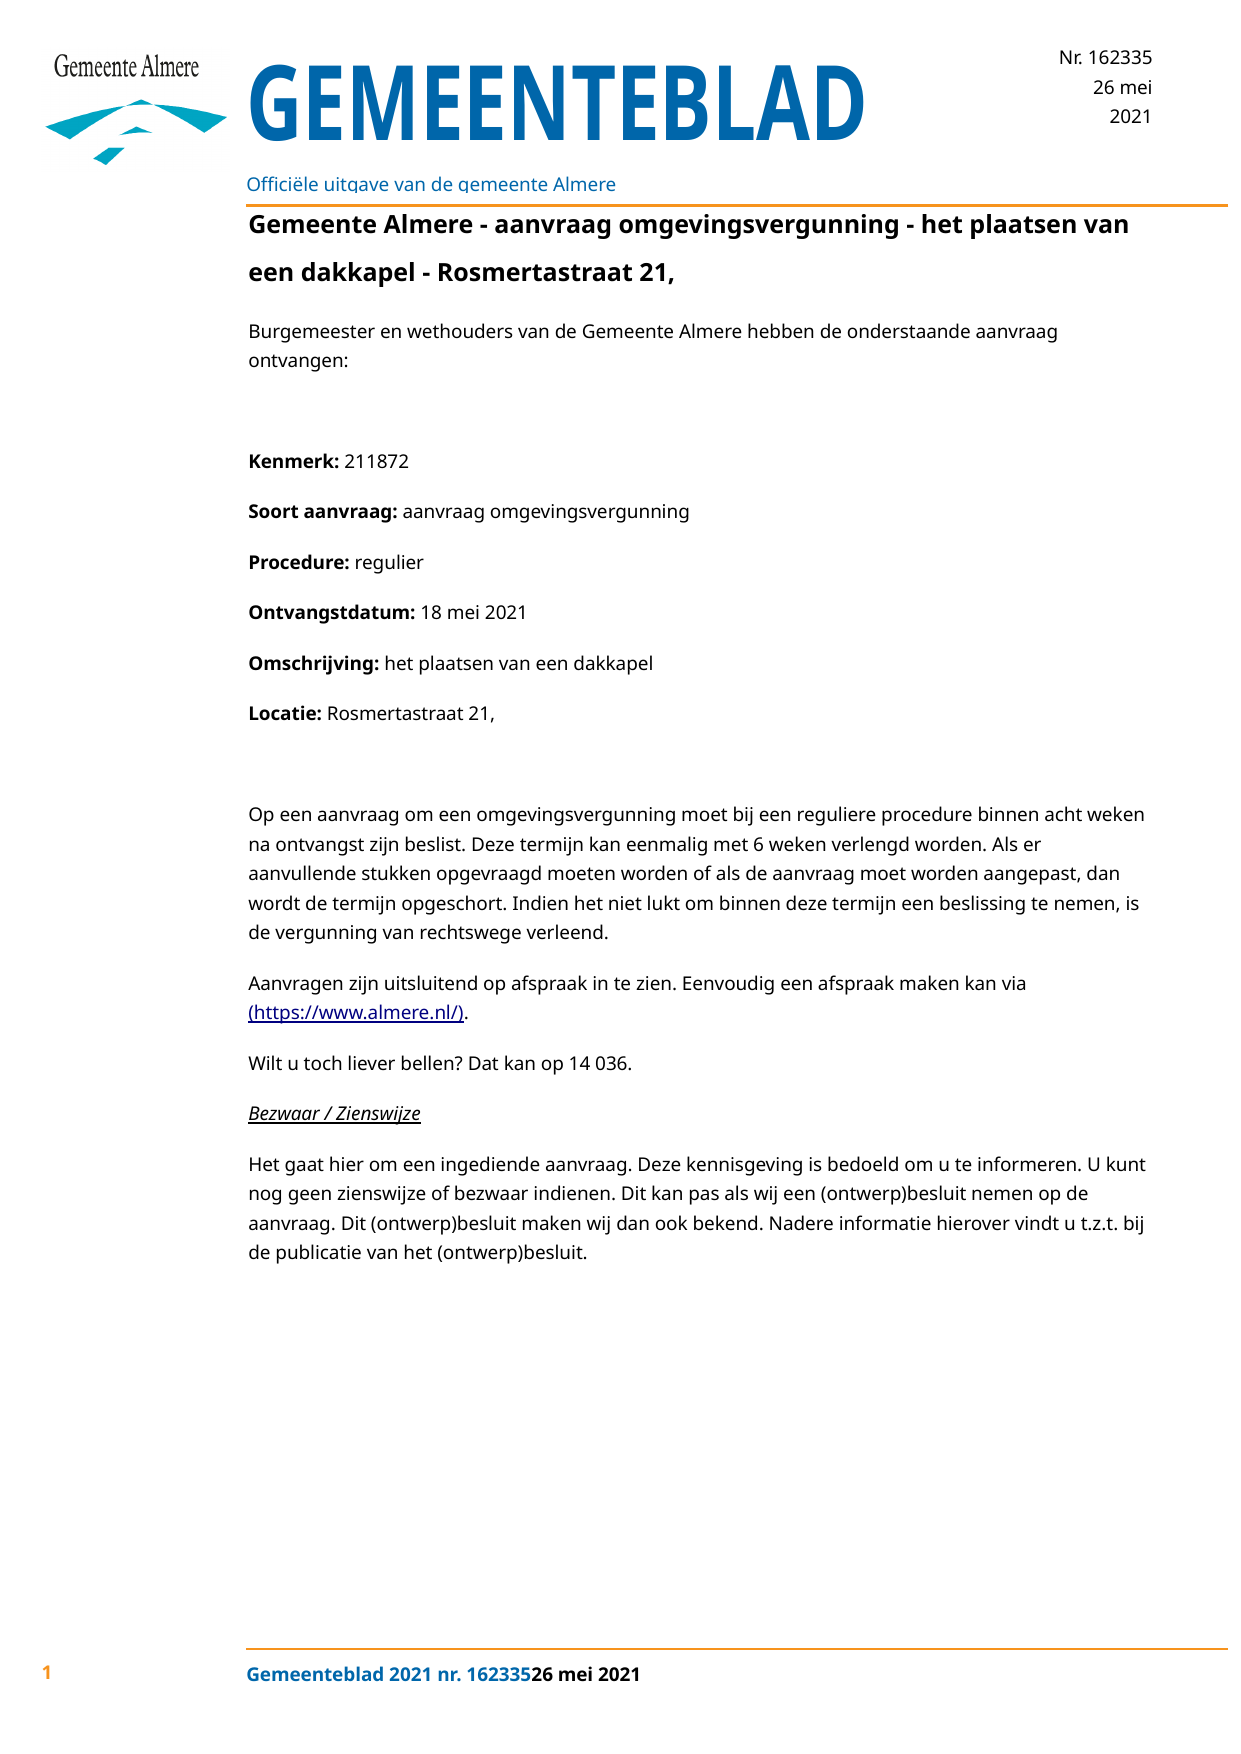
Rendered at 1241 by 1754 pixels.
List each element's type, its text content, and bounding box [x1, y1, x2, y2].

text Op een aanvraag om een omgevingsvergunning moet bij een reguliere procedure binnen acht weken na ontvangst zijn beslist. Deze termijn kan eenmalig met 6 weken verlengd worden. Als er aanvullende stukken opgevraagd moeten worden of als de aanvraag moet worden aangepast, dan wordt de termijn opgeschort. Indien het niet lukt om binnen deze termijn een beslissing te nemen, is de vergunning van rechtswege verleend. [248, 801, 1152, 945]
text Procedure: regulier [248, 549, 1152, 575]
text Locatie: Rosmertastraat 21, [248, 700, 1152, 726]
text Het gaat hier om een ingediende aanvraag. Deze kennisgeving is bedoeld om u te informeren. U kunt nog geen zienswijze of bezwaar indienen. Dit kan pas als wij een (ontwerp)besluit nemen op de aanvraag. Dit (ontwerp)besluit maken wij dan ook bekend. Nadere informatie hierover vindt u t.z.t. bij de publicatie van het (ontwerp)besluit. [248, 1151, 1152, 1265]
text Soort aanvraag: aanvraag omgevingsvergunning [248, 499, 1152, 524]
text Omschrijving: het plaatsen van een dakkapel [248, 650, 1152, 676]
text Wilt u toch liever bellen? Dat kan op 14 036. [248, 1050, 1152, 1076]
text Gemeente Almere - aanvraag omgevingsvergunning - het plaatsen van een dakkapel - Rosmertastraat 21, [248, 207, 1152, 288]
picture [41, 47, 231, 172]
text Kenmerk: 211872 [248, 448, 1152, 474]
text Aanvragen zijn uitsluitend op afspraak in te zien. Eenvoudig een afspraak maken kan via (https://www.almere.nl/). [248, 970, 1152, 1025]
text Ontvangstdatum: 18 mei 2021 [248, 599, 1152, 625]
text Bezwaar / Zienswijze [248, 1100, 1152, 1126]
text Burgemeester en wethouders van de Gemeente Almere hebben de onderstaande aanvraag ontvangen: [248, 318, 1152, 373]
